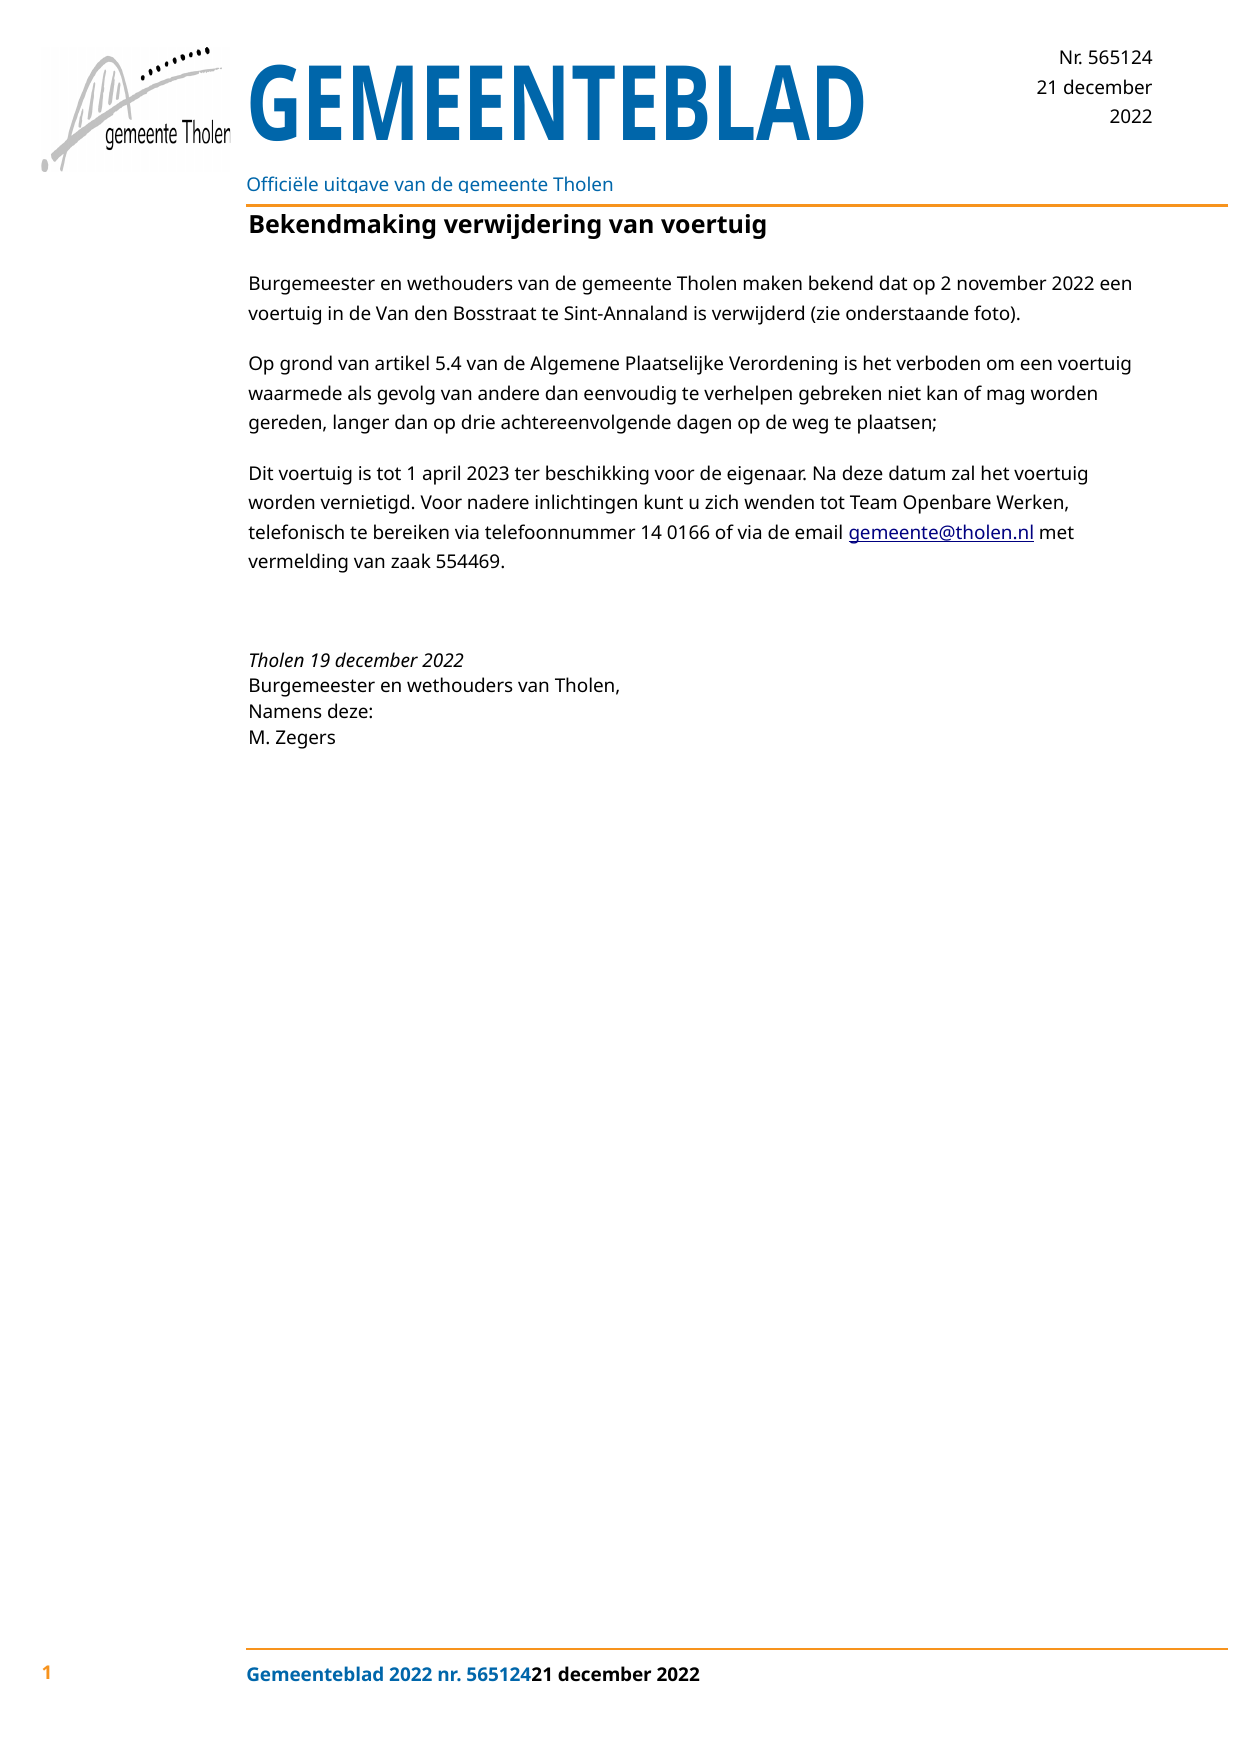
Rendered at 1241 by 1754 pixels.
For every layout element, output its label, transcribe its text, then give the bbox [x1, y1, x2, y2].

text Tholen 19 december 2022 [248, 647, 1152, 673]
text Op grond van artikel 5.4 van de Algemene Plaatselijke Verordening is het verboden om een voertuig waarmede als gevolg van andere dan eenvoudig te verhelpen gebreken niet kan of mag worden gereden, langer dan op drie achtereenvolgende dagen op de weg te plaatsen; [248, 350, 1152, 435]
text Burgemeester en wethouders van Tholen, [248, 673, 1152, 698]
text Dit voertuig is tot 1 april 2023 ter beschikking voor de eigenaar. Na deze datum zal het voertuig worden vernietigd. Voor nadere inlichtingen kunt u zich wenden tot Team Openbare Werken, telefonisch te bereiken via telefoonnummer 14 0166 of via de email gemeente@tholen.nl met vermelding van zaak 554469. [248, 460, 1152, 574]
text Bekendmaking verwijdering van voertuig [248, 207, 1152, 241]
text Namens deze: [248, 698, 1152, 724]
picture [41, 47, 231, 172]
text Burgemeester en wethouders van de gemeente Tholen maken bekend dat op 2 november 2022 een voertuig in de Van den Bosstraat te Sint-Annaland is verwijderd (zie onderstaande foto). [248, 270, 1152, 326]
text M. Zegers [248, 724, 1152, 750]
